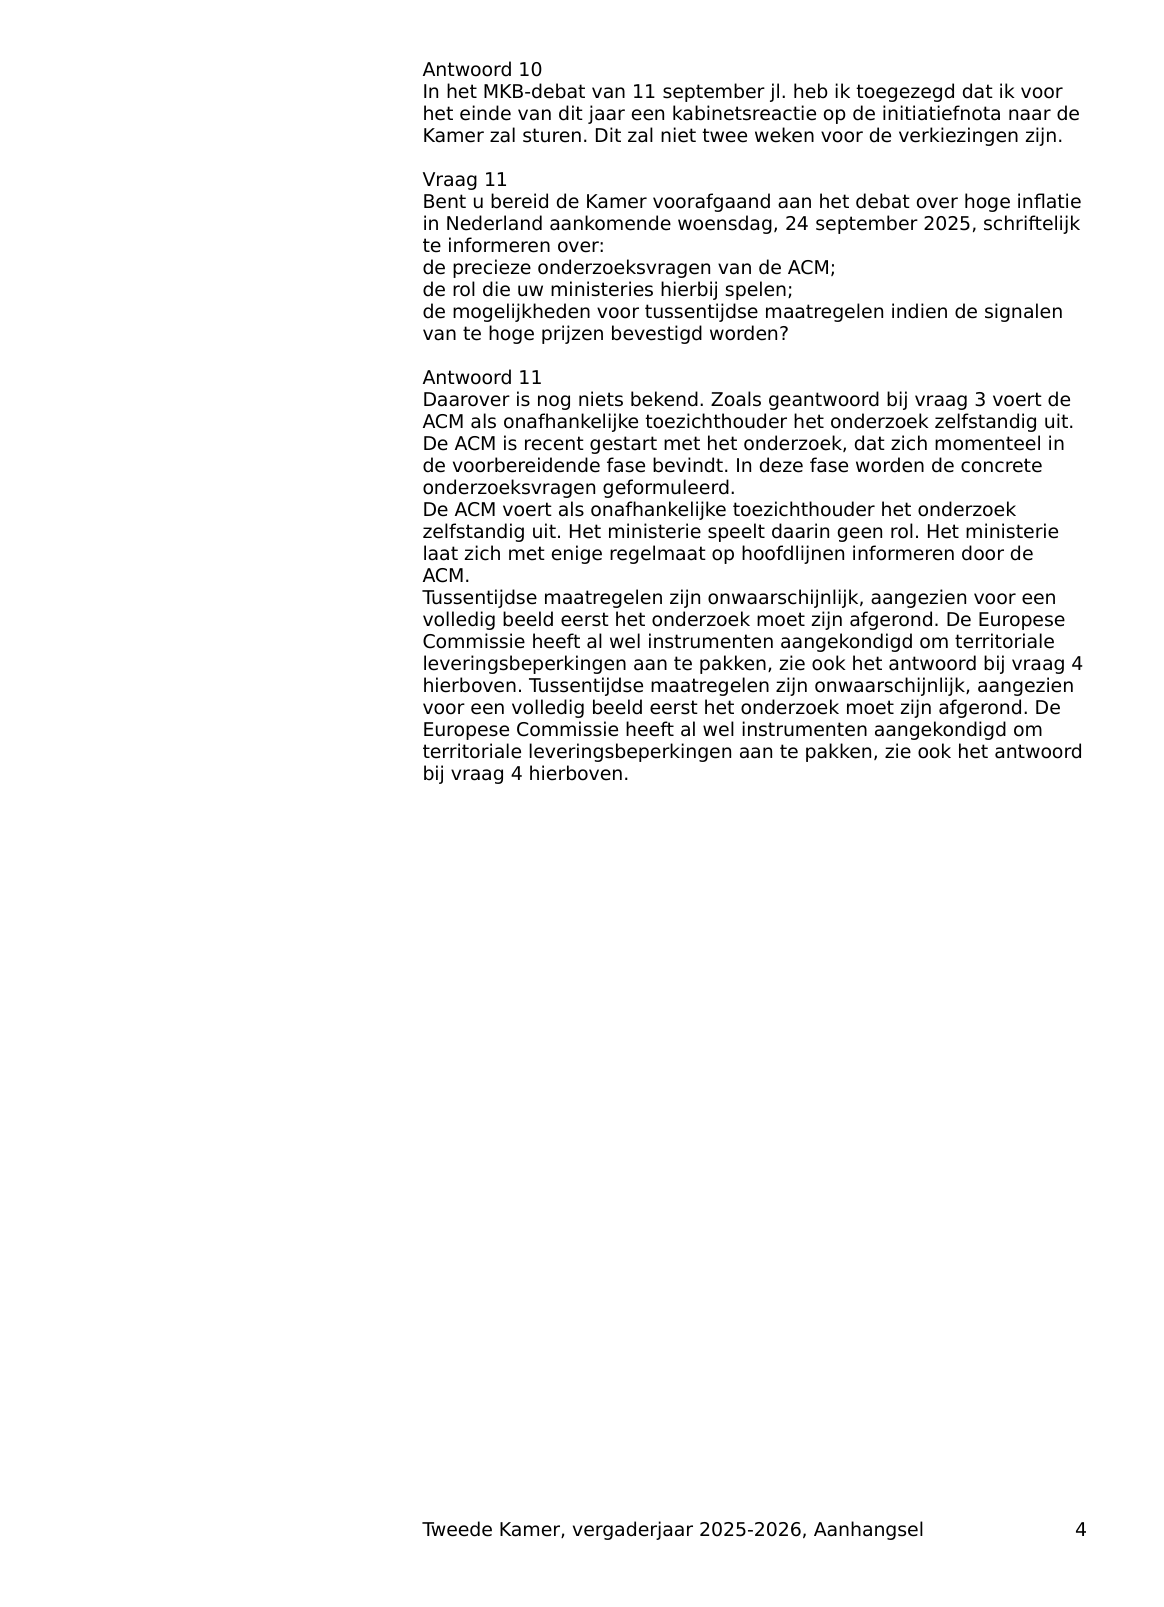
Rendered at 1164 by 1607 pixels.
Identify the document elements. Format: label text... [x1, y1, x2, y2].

text Antwoord 10 [422, 59, 1087, 81]
text Daarover is nog niets bekend. Zoals geantwoord bij vraag 3 voert de ACM als onafhankelijke toezichthouder het onderzoek zelfstandig uit. De ACM is recent gestart met het onderzoek, dat zich momenteel in de voorbereidende fase bevindt. In deze fase worden de concrete onderzoeksvragen geformuleerd. [422, 389, 1087, 499]
text Antwoord 11 [422, 367, 1087, 389]
text Tussentijdse maatregelen zijn onwaarschijnlijk, aangezien voor een volledig beeld eerst het onderzoek moet zijn afgerond. De Europese Commissie heeft al wel instrumenten aangekondigd om territoriale leveringsbeperkingen aan te pakken, zie ook het antwoord bij vraag 4 hierboven. Tussentijdse maatregelen zijn onwaarschijnlijk, aangezien voor een volledig beeld eerst het onderzoek moet zijn afgerond. De Europese Commissie heeft al wel instrumenten aangekondigd om territoriale leveringsbeperkingen aan te pakken, zie ook het antwoord bij vraag 4 hierboven. [422, 587, 1087, 785]
text In het MKB-debat van 11 september jl. heb ik toegezegd dat ik voor het einde van dit jaar een kabinetsreactie op de initiatiefnota naar de Kamer zal sturen. Dit zal niet twee weken voor de verkiezingen zijn. [422, 81, 1087, 147]
text de rol die uw ministeries hierbij spelen; [422, 279, 1087, 301]
text Bent u bereid de Kamer voorafgaand aan het debat over hoge inflatie in Nederland aankomende woensdag, 24 september 2025, schriftelijk te informeren over: [422, 191, 1087, 257]
text Vraag 11 [422, 169, 1087, 191]
text De ACM voert als onafhankelijke toezichthouder het onderzoek zelfstandig uit. Het ministerie speelt daarin geen rol. Het ministerie laat zich met enige regelmaat op hoofdlijnen informeren door de ACM. [422, 499, 1087, 587]
text de precieze onderzoeksvragen van de ACM; [422, 257, 1087, 279]
text de mogelijkheden voor tussentijdse maatregelen indien de signalen van te hoge prijzen bevestigd worden? [422, 301, 1087, 345]
